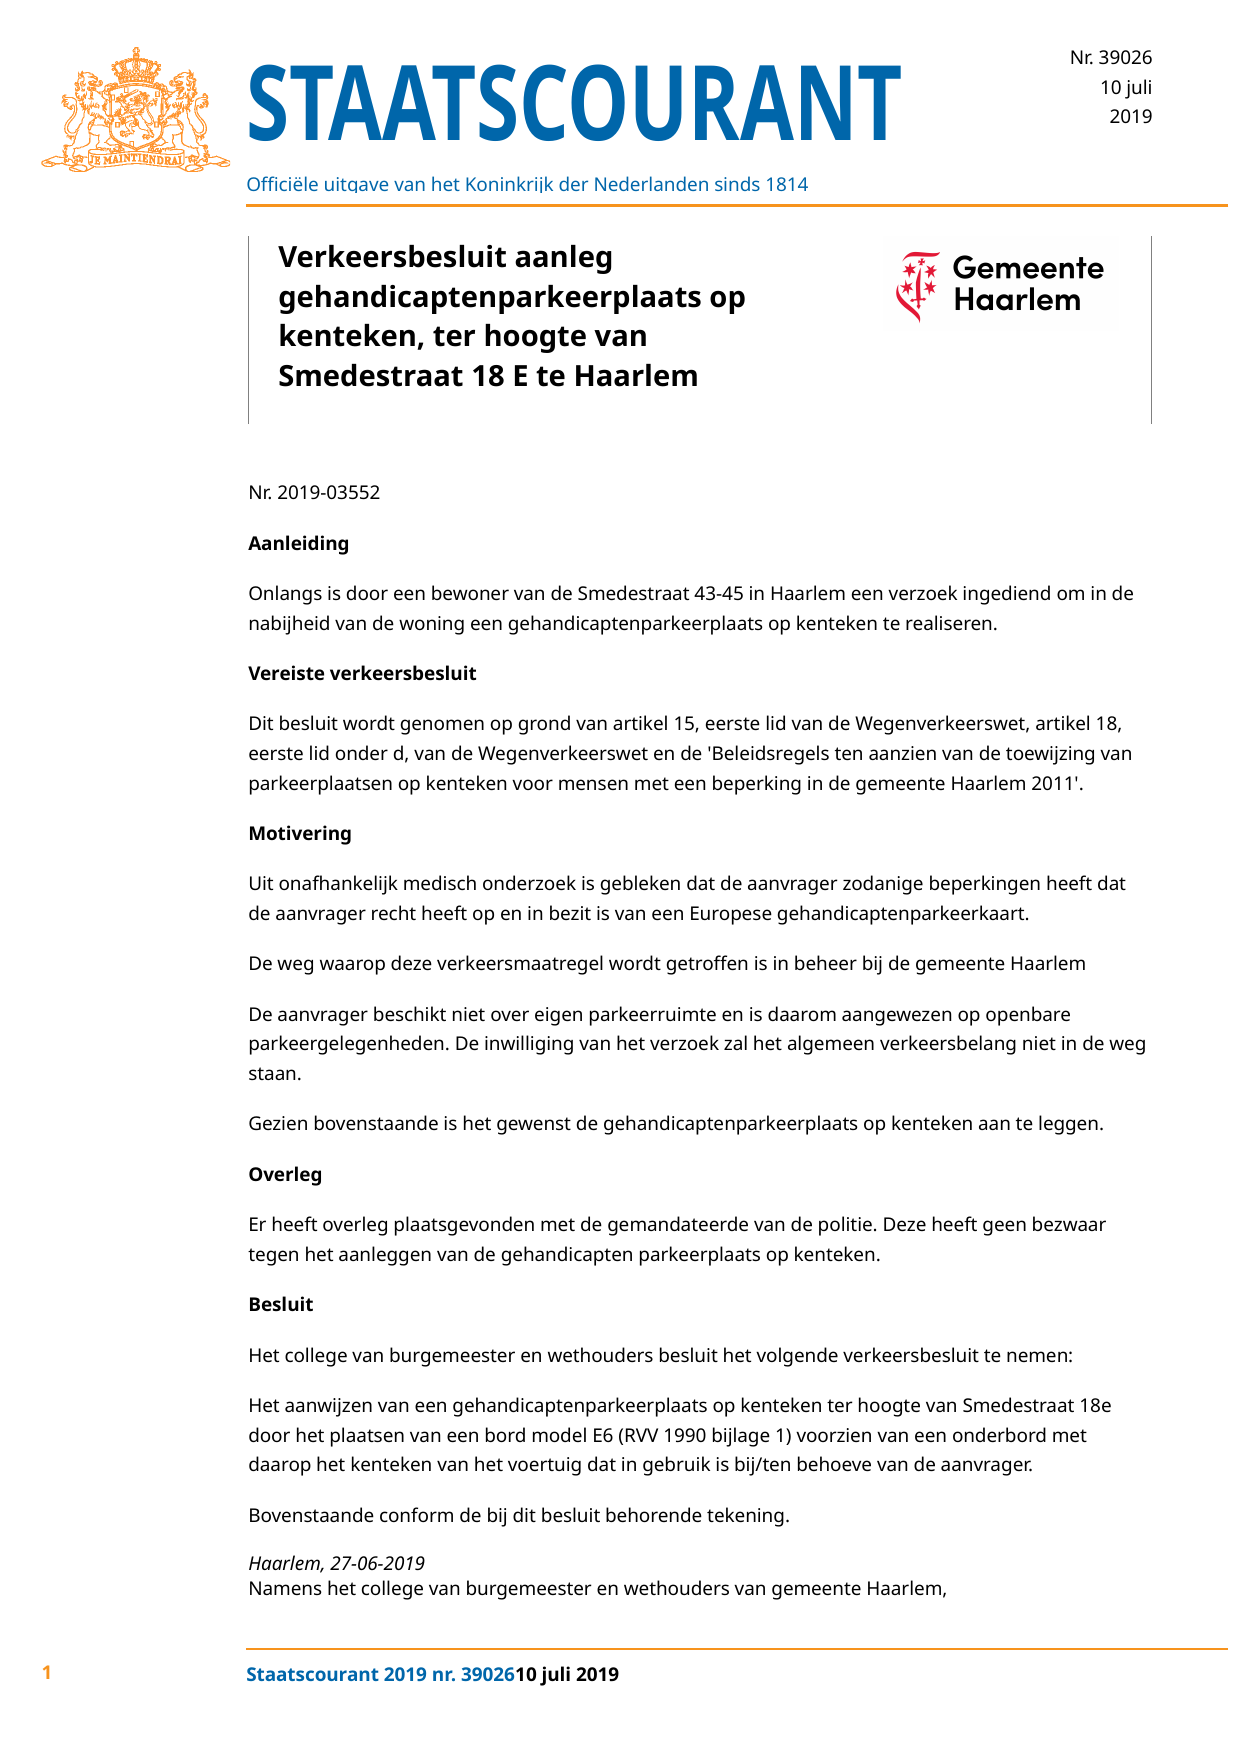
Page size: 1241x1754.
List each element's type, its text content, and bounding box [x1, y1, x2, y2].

text Uit onafhankelijk medisch onderzoek is gebleken dat de aanvrager zodanige beperkingen heeft dat de aanvrager recht heeft op en in bezit is van een Europese gehandicaptenparkeerkaart. [248, 871, 1152, 926]
table_header [850, 236, 1151, 424]
text Haarlem, 27-06-2019 [248, 1550, 1152, 1575]
text De aanvrager beschikt niet over eigen parkeerruimte en is daarom aangewezen op openbare parkeergelegenheden. De inwilliging van het verzoek zal het algemeen verkeersbelang niet in de weg staan. [248, 1001, 1152, 1086]
text Het aanwijzen van een gehandicaptenparkeerplaats op kenteken ter hoogte van Smedestraat 18e door het plaatsen van een bord model E6 (RVV 1990 bijlage 1) voorzien van een onderbord met daarop het kenteken van het voertuig dat in gebruik is bij/ten behoeve van de aanvrager. [248, 1392, 1152, 1477]
text Onlangs is door een bewoner van de Smedestraat 43-45 in Haarlem een verzoek ingediend om in de nabijheid van de woning een gehandicaptenparkeerplaats op kenteken te realiseren. [248, 580, 1152, 636]
picture [882, 236, 1119, 331]
text Het college van burgemeester en wethouders besluit het volgende verkeersbesluit te nemen: [248, 1342, 1152, 1368]
text Vereiste verkeersbesluit [248, 660, 1152, 686]
text Gezien bovenstaande is het gewenst de gehandicaptenparkeerplaats op kenteken aan te leggen. [248, 1111, 1152, 1136]
text Namens het college van burgemeester en wethouders van gemeente Haarlem, [248, 1575, 1152, 1601]
table_header Verkeersbesluit aanleg gehandicaptenparkeerplaats op kenteken, ter hoogte van Smedestraat 18 E te Haarlem [249, 236, 850, 424]
text Overleg [248, 1161, 1152, 1187]
text Dit besluit wordt genomen op grond van artikel 15, eerste lid van de Wegenverkeerswet, artikel 18, eerste lid onder d, van de Wegenverkeerswet en de 'Beleidsregels ten aanzien van de toewijzing van parkeerplaatsen op kenteken voor mensen met een beperking in de gemeente Haarlem 2011'. [248, 711, 1152, 796]
text De weg waarop deze verkeersmaatregel wordt getroffen is in beheer bij de gemeente Haarlem [248, 951, 1152, 976]
text Aanleiding [248, 530, 1152, 556]
text Motivering [248, 820, 1152, 846]
text Nr. 2019-03552 [248, 479, 1152, 505]
text Er heeft overleg plaatsgevonden met de gemandateerde van de politie. Deze heeft geen bezwaar tegen het aanleggen van de gehandicapten parkeerplaats op kenteken. [248, 1211, 1152, 1267]
text Bovenstaande conform de bij dit besluit behorende tekening. [248, 1502, 1152, 1528]
text Besluit [248, 1291, 1152, 1317]
picture [41, 47, 231, 172]
